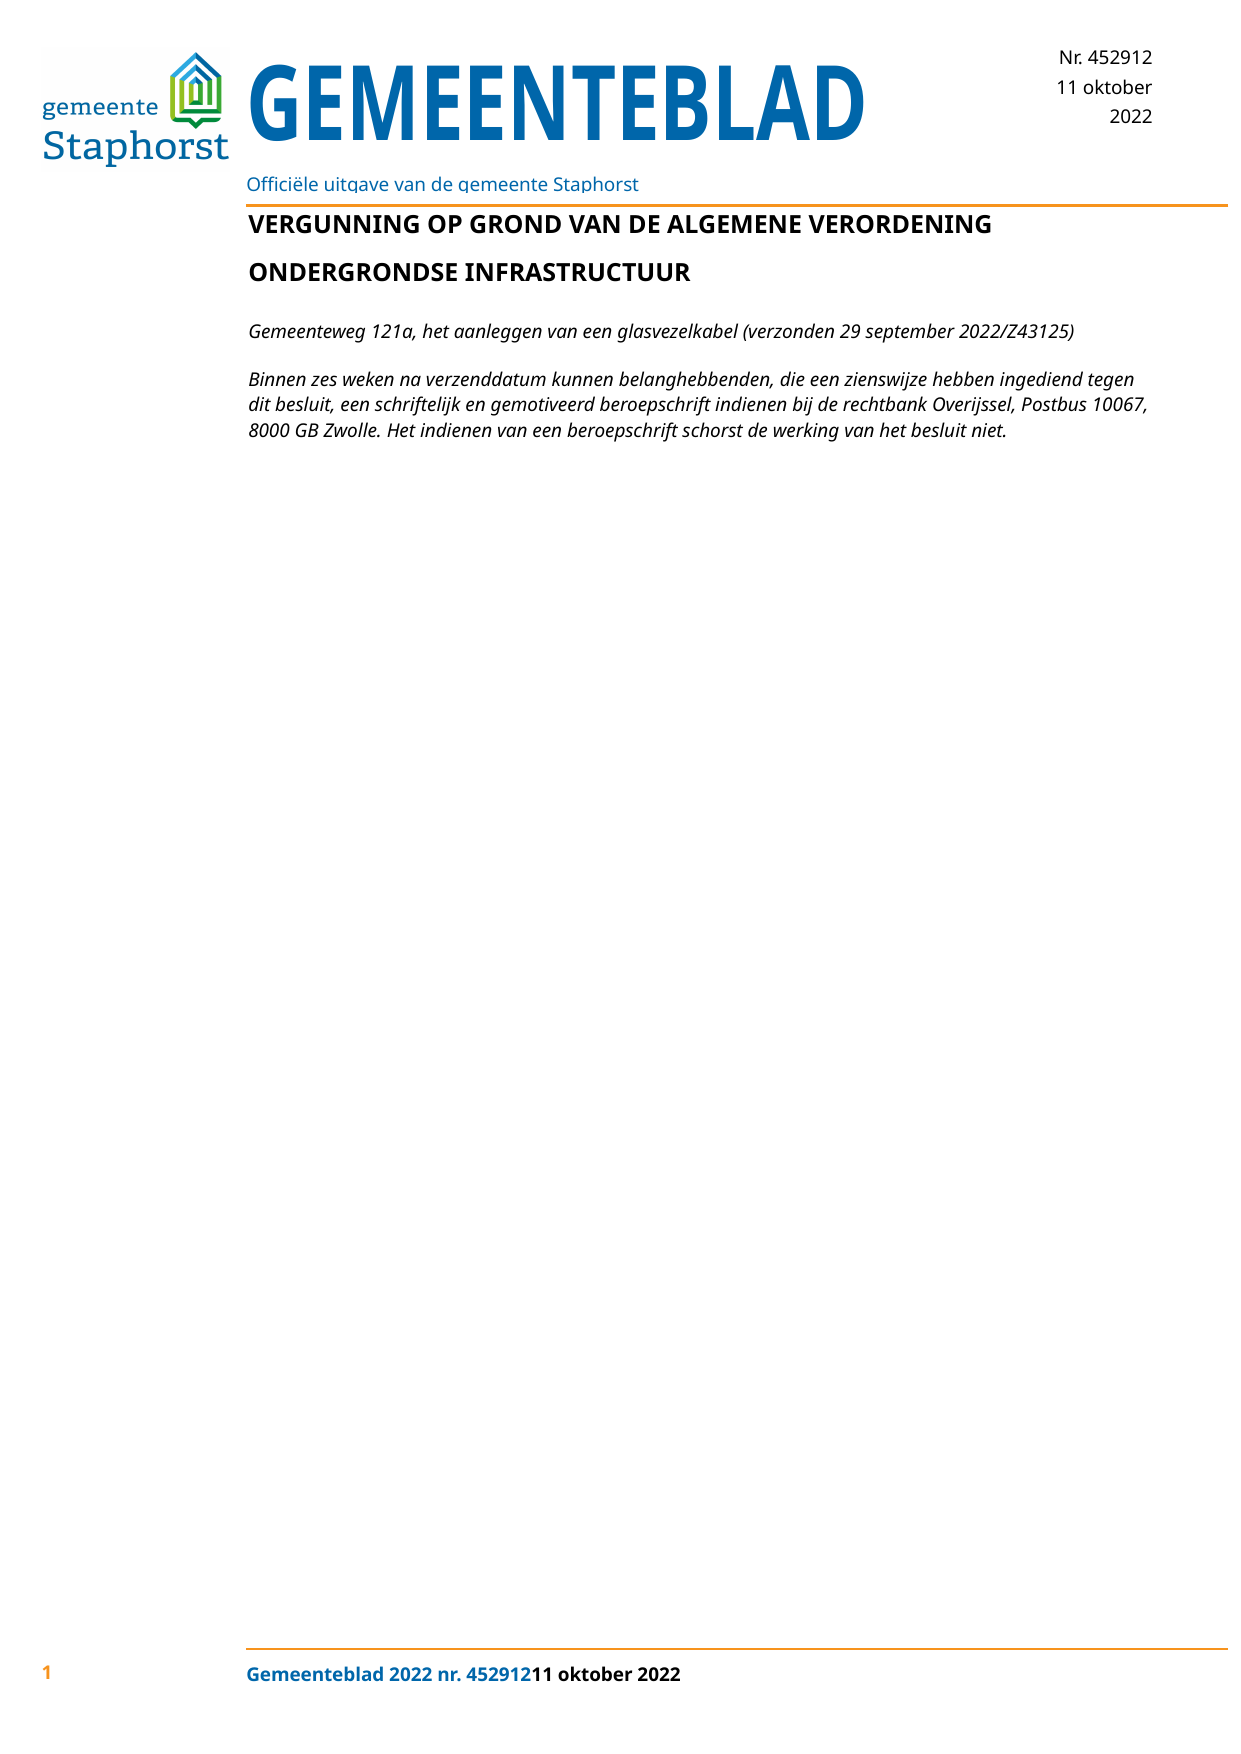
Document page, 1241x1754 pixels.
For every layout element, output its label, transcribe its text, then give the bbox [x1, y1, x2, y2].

text VERGUNNING OP GROND VAN DE ALGEMENE VERORDENING ONDERGRONDSE INFRASTRUCTUUR [248, 207, 1152, 288]
text Gemeenteweg 121a, het aanleggen van een glasvezelkabel (verzonden 29 september 2022/Z43125) [248, 318, 1152, 344]
text Binnen zes weken na verzenddatum kunnen belanghebbenden, die een zienswijze hebben ingediend tegen dit besluit, een schriftelijk en gemotiveerd beroepschrift indienen bij de rechtbank Overijssel, Postbus 10067, 8000 GB Zwolle. Het indienen van een beroepschrift schorst de werking van het besluit niet. [248, 366, 1152, 443]
picture [41, 47, 231, 172]
